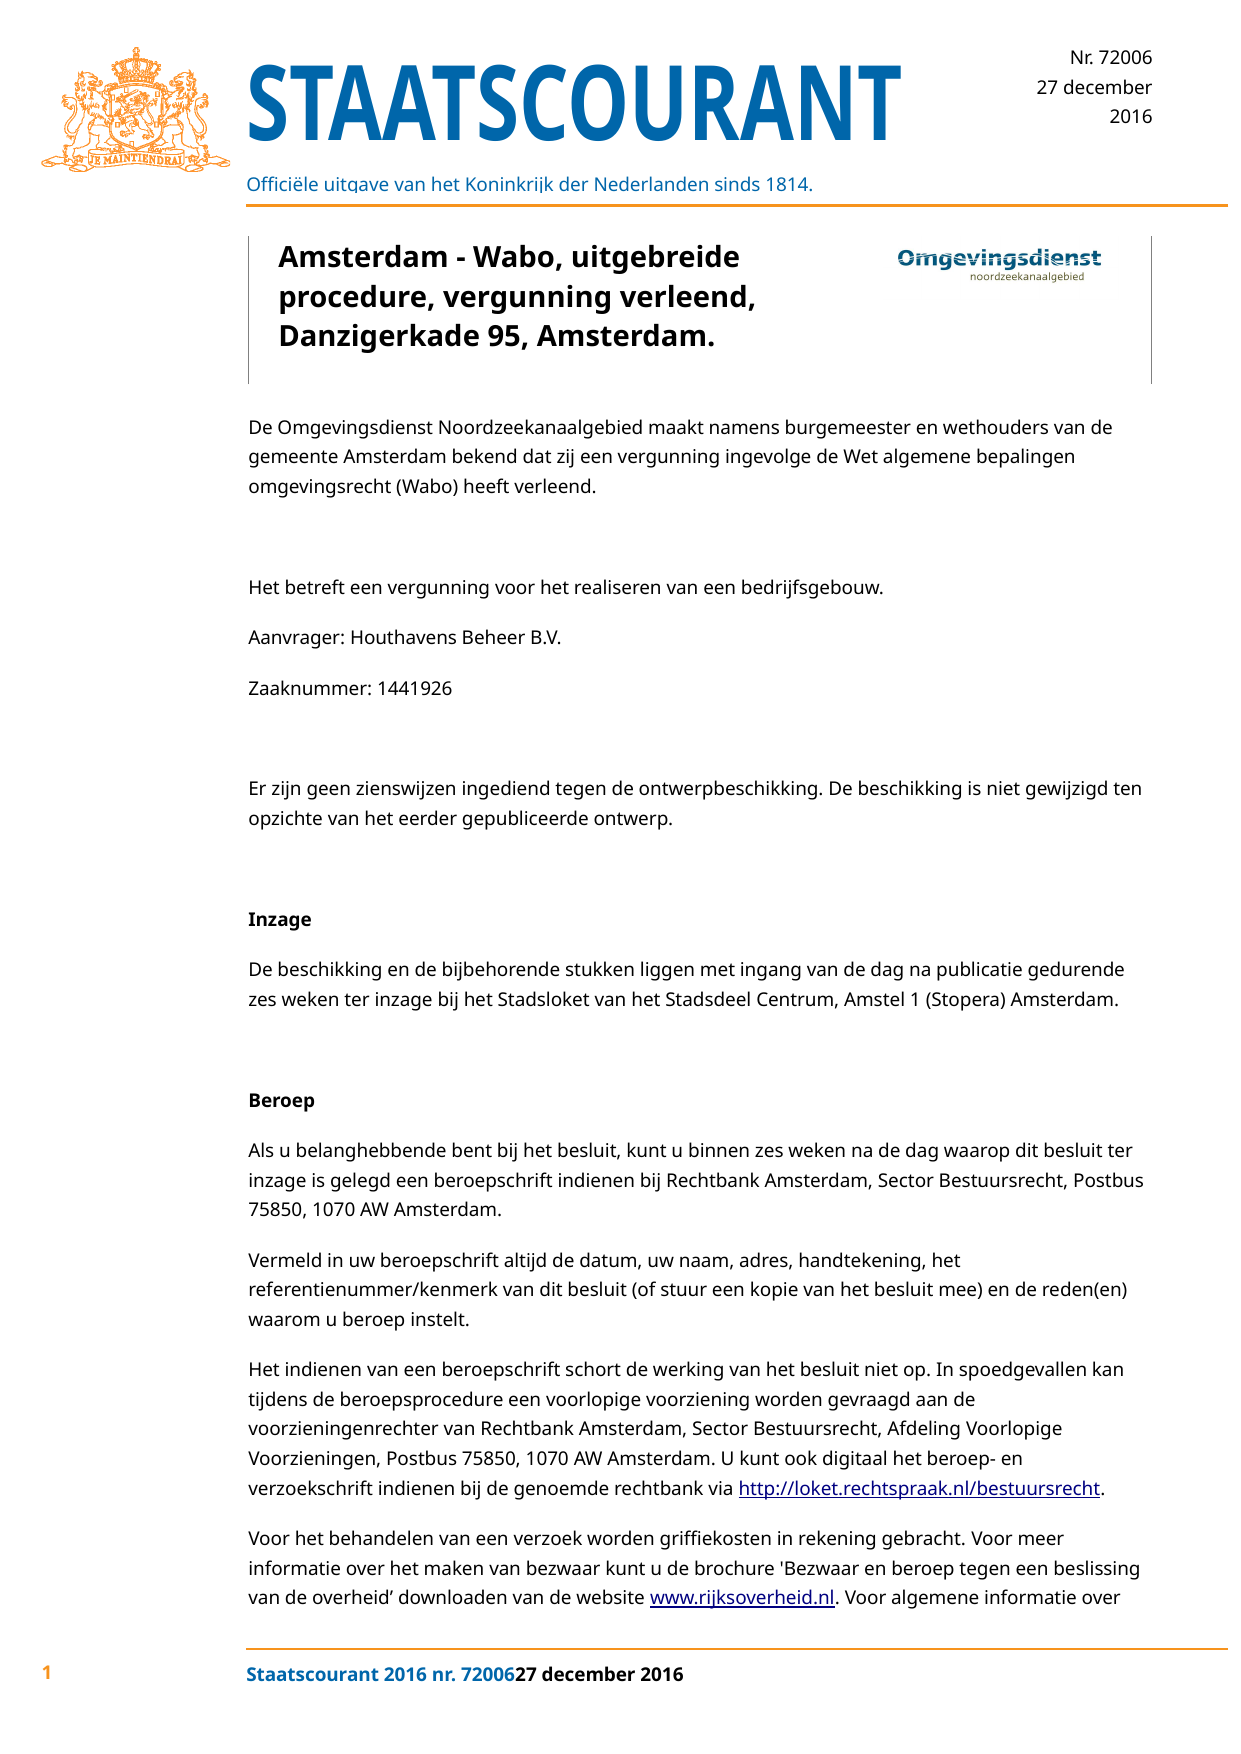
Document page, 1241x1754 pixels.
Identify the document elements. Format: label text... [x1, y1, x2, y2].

table_header Amsterdam - Wabo, uitgebreide procedure, vergunning verleend, Danzigerkade 95, Amsterdam. [249, 236, 850, 384]
text Inzage [248, 906, 1152, 932]
table_header [850, 236, 1151, 384]
text Het betreft een vergunning voor het realiseren van een bedrijfsgebouw. [248, 574, 1152, 600]
text Voor het behandelen van een verzoek worden griffiekosten in rekening gebracht. Voor meer informatie over het maken van bezwaar kunt u de brochure 'Bezwaar en beroep tegen een beslissing van de overheid’ downloaden van de website www.rijksoverheid.nl. Voor algemene informatie over [248, 1525, 1152, 1610]
text De beschikking en de bijbehorende stukken liggen met ingang van de dag na publicatie gedurende zes weken ter inzage bij het Stadsloket van het Stadsdeel Centrum, Amstel 1 (Stopera) Amsterdam. [248, 956, 1152, 1012]
text Beroep [248, 1087, 1152, 1113]
picture [882, 236, 1119, 300]
text Het indienen van een beroepschrift schort de werking van het besluit niet op. In spoedgevallen kan tijdens de beroepsprocedure een voorlopige voorziening worden gevraagd aan de voorzieningenrechter van Rechtbank Amsterdam, Sector Bestuursrecht, Afdeling Voorlopige Voorzieningen, Postbus 75850, 1070 AW Amsterdam. U kunt ook digitaal het beroep- en verzoekschrift indienen bij de genoemde rechtbank via http://loket.rechtspraak.nl/bestuursrecht. [248, 1356, 1152, 1501]
picture [41, 47, 231, 172]
text De Omgevingsdienst Noordzeekanaalgebied maakt namens burgemeester en wethouders van de gemeente Amsterdam bekend dat zij een vergunning ingevolge de Wet algemene bepalingen omgevingsrecht (Wabo) heeft verleend. [248, 414, 1152, 499]
text Aanvrager: Houthavens Beheer B.V. [248, 624, 1152, 650]
text Vermeld in uw beroepschrift altijd de datum, uw naam, adres, handtekening, het referentienummer/kenmerk van dit besluit (of stuur een kopie van het besluit mee) en de reden(en) waarom u beroep instelt. [248, 1247, 1152, 1332]
text Er zijn geen zienswijzen ingediend tegen de ontwerpbeschikking. De beschikking is niet gewijzigd ten opzichte van het eerder gepubliceerde ontwerp. [248, 776, 1152, 831]
text Als u belanghebbende bent bij het besluit, kunt u binnen zes weken na de dag waarop dit besluit ter inzage is gelegd een beroepschrift indienen bij Rechtbank Amsterdam, Sector Bestuursrecht, Postbus 75850, 1070 AW Amsterdam. [248, 1137, 1152, 1222]
text Zaaknummer: 1441926 [248, 675, 1152, 701]
